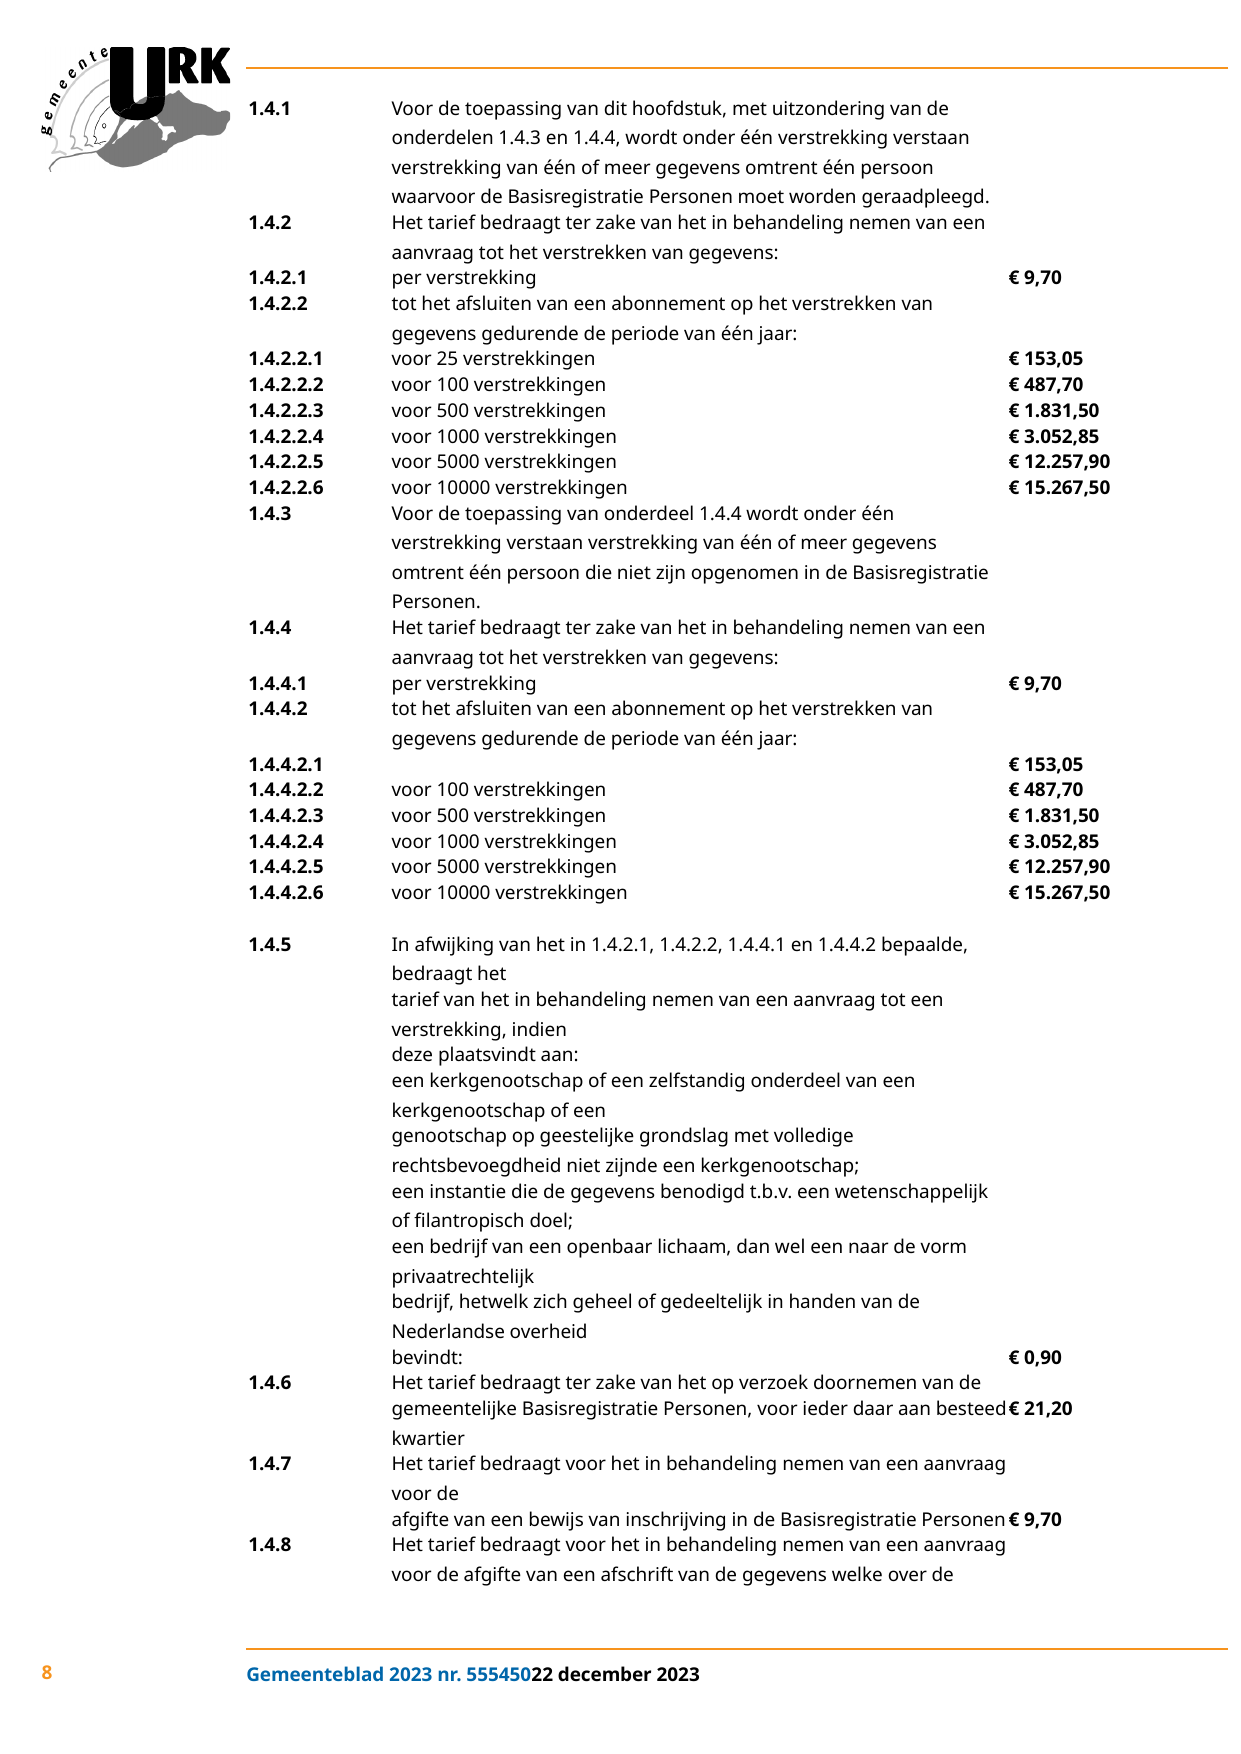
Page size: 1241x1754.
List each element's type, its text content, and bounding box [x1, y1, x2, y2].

table_cell 1.4.6 [248, 1370, 391, 1395]
table_cell afgifte van een bewijs van inschrijving in de Basisregistratie Personen [391, 1506, 1008, 1532]
table_cell € 1.831,50 [1008, 397, 1152, 423]
table_cell [248, 1178, 391, 1233]
table_cell 1.4.1 [248, 95, 391, 209]
table_cell [1008, 1178, 1152, 1233]
table_cell [1008, 1042, 1152, 1067]
table_cell voor 5000 verstrekkingen [391, 449, 1008, 474]
table_cell [1008, 931, 1152, 986]
table_cell voor 100 verstrekkingen [391, 777, 1008, 802]
table_cell 1.4.2.2.6 [248, 474, 391, 500]
table_cell voor 100 verstrekkingen [391, 371, 1008, 397]
table_cell [248, 1395, 391, 1451]
table_cell € 15.267,50 [1008, 880, 1152, 905]
table_cell voor 10000 verstrekkingen [391, 474, 1008, 500]
table_cell voor 25 verstrekkingen [391, 346, 1008, 371]
table_cell bevindt: [391, 1344, 1008, 1369]
table_cell tot het afsluiten van een abonnement op het verstrekken van gegevens gedurende de periode van één jaar: [391, 696, 1008, 751]
table_cell 1.4.4.2.3 [248, 802, 391, 828]
table_cell voor 500 verstrekkingen [391, 802, 1008, 828]
table_cell [1008, 1067, 1152, 1123]
table_cell [391, 905, 1008, 931]
table_cell [1008, 1451, 1152, 1506]
table_cell gemeentelijke Basisregistratie Personen, voor ieder daar aan besteed kwartier [391, 1395, 1008, 1451]
table_cell 1.4.2.2.1 [248, 346, 391, 371]
table_cell [1008, 500, 1152, 614]
table_cell deze plaatsvindt aan: [391, 1042, 1008, 1067]
table_cell € 153,05 [1008, 751, 1152, 777]
table_cell € 3.052,85 [1008, 828, 1152, 854]
table_cell Het tarief bedraagt ter zake van het in behandeling nemen van een aanvraag tot het verstrekken van gegevens: [391, 615, 1008, 670]
table_cell [1008, 95, 1152, 209]
table_cell 1.4.2.1 [248, 265, 391, 290]
table_cell [1008, 1370, 1152, 1395]
table_cell genootschap op geestelijke grondslag met volledige rechtsbevoegdheid niet zijnde een kerkgenootschap; [391, 1123, 1008, 1178]
table_cell voor 1000 verstrekkingen [391, 423, 1008, 448]
table_cell een bedrijf van een openbaar lichaam, dan wel een naar de vorm privaatrechtelijk [391, 1233, 1008, 1288]
table_cell [1008, 290, 1152, 346]
table_cell 1.4.2.2.2 [248, 371, 391, 397]
table_cell [248, 1067, 391, 1123]
table_cell [1008, 1532, 1152, 1587]
table_cell [391, 751, 1008, 777]
table_cell Het tarief bedraagt ter zake van het in behandeling nemen van een aanvraag tot het verstrekken van gegevens: [391, 209, 1008, 264]
table_cell voor 1000 verstrekkingen [391, 828, 1008, 854]
table_cell Het tarief bedraagt voor het in behandeling nemen van een aanvraag voor de afgifte van een afschrift van de gegevens welke over de [391, 1532, 1008, 1587]
table_cell [1008, 1233, 1152, 1288]
table_cell Voor de toepassing van dit hoofdstuk, met uitzondering van de onderdelen 1.4.3 en 1.4.4, wordt onder één verstrekking verstaan verstrekking van één of meer gegevens omtrent één persoon waarvoor de Basisregistratie Personen moet worden geraadpleegd. [391, 95, 1008, 209]
table_cell € 12.257,90 [1008, 854, 1152, 879]
table_cell Het tarief bedraagt ter zake van het op verzoek doornemen van de [391, 1370, 1008, 1395]
table_cell per verstrekking [391, 670, 1008, 696]
table_cell [1008, 615, 1152, 670]
table_cell 1.4.8 [248, 1532, 391, 1587]
table_cell een kerkgenootschap of een zelfstandig onderdeel van een kerkgenootschap of een [391, 1067, 1008, 1123]
table_cell € 487,70 [1008, 777, 1152, 802]
table_cell 1.4.4.2.6 [248, 880, 391, 905]
table_cell tot het afsluiten van een abonnement op het verstrekken van gegevens gedurende de periode van één jaar: [391, 290, 1008, 346]
table_cell € 1.831,50 [1008, 802, 1152, 828]
table_cell 1.4.4.1 [248, 670, 391, 696]
table_cell 1.4.2.2.3 [248, 397, 391, 423]
table_cell [1008, 986, 1152, 1042]
table_cell [1008, 905, 1152, 931]
table_cell voor 5000 verstrekkingen [391, 854, 1008, 879]
table_cell een instantie die de gegevens benodigd t.b.v. een wetenschappelijk of filantropisch doel; [391, 1178, 1008, 1233]
table_cell [248, 1289, 391, 1344]
table_cell [1008, 1123, 1152, 1178]
table_cell [248, 1506, 391, 1532]
table_cell 1.4.4.2.4 [248, 828, 391, 854]
picture [41, 47, 231, 172]
table_cell 1.4.4.2.5 [248, 854, 391, 879]
table_cell 1.4.4.2.1 [248, 751, 391, 777]
table_cell [248, 1344, 391, 1369]
table_cell 1.4.2.2.4 [248, 423, 391, 448]
table_cell [248, 905, 391, 931]
table_cell [248, 1123, 391, 1178]
table_cell 1.4.2.2 [248, 290, 391, 346]
table_cell 1.4.4.2.2 [248, 777, 391, 802]
table_cell 1.4.5 [248, 931, 391, 986]
table_cell 1.4.4.2 [248, 696, 391, 751]
table_cell € 3.052,85 [1008, 423, 1152, 448]
table_cell € 21,20 [1008, 1395, 1152, 1451]
table_cell € 12.257,90 [1008, 449, 1152, 474]
table_cell tarief van het in behandeling nemen van een aanvraag tot een verstrekking, indien [391, 986, 1008, 1042]
table_cell 1.4.2.2.5 [248, 449, 391, 474]
table_cell [1008, 209, 1152, 264]
table_cell € 9,70 [1008, 265, 1152, 290]
table_cell € 487,70 [1008, 371, 1152, 397]
table_cell € 153,05 [1008, 346, 1152, 371]
table_cell € 0,90 [1008, 1344, 1152, 1369]
table_cell per verstrekking [391, 265, 1008, 290]
table_cell bedrijf, hetwelk zich geheel of gedeeltelijk in handen van de Nederlandse overheid [391, 1289, 1008, 1344]
table_cell 1.4.4 [248, 615, 391, 670]
table_cell In afwijking van het in 1.4.2.1, 1.4.2.2, 1.4.4.1 en 1.4.4.2 bepaalde, bedraagt het [391, 931, 1008, 986]
table_cell 1.4.7 [248, 1451, 391, 1506]
table_cell 1.4.2 [248, 209, 391, 264]
table_cell [1008, 1289, 1152, 1344]
table_cell [1008, 696, 1152, 751]
table_cell € 9,70 [1008, 1506, 1152, 1532]
table_cell [248, 1042, 391, 1067]
table_cell voor 10000 verstrekkingen [391, 880, 1008, 905]
table_cell [248, 986, 391, 1042]
table_cell Voor de toepassing van onderdeel 1.4.4 wordt onder één verstrekking verstaan verstrekking van één of meer gegevens omtrent één persoon die niet zijn opgenomen in de Basisregistratie Personen. [391, 500, 1008, 614]
table_cell € 15.267,50 [1008, 474, 1152, 500]
table_cell 1.4.3 [248, 500, 391, 614]
table_cell [248, 1233, 391, 1288]
table_cell voor 500 verstrekkingen [391, 397, 1008, 423]
table_cell Het tarief bedraagt voor het in behandeling nemen van een aanvraag voor de [391, 1451, 1008, 1506]
table_cell € 9,70 [1008, 670, 1152, 696]
